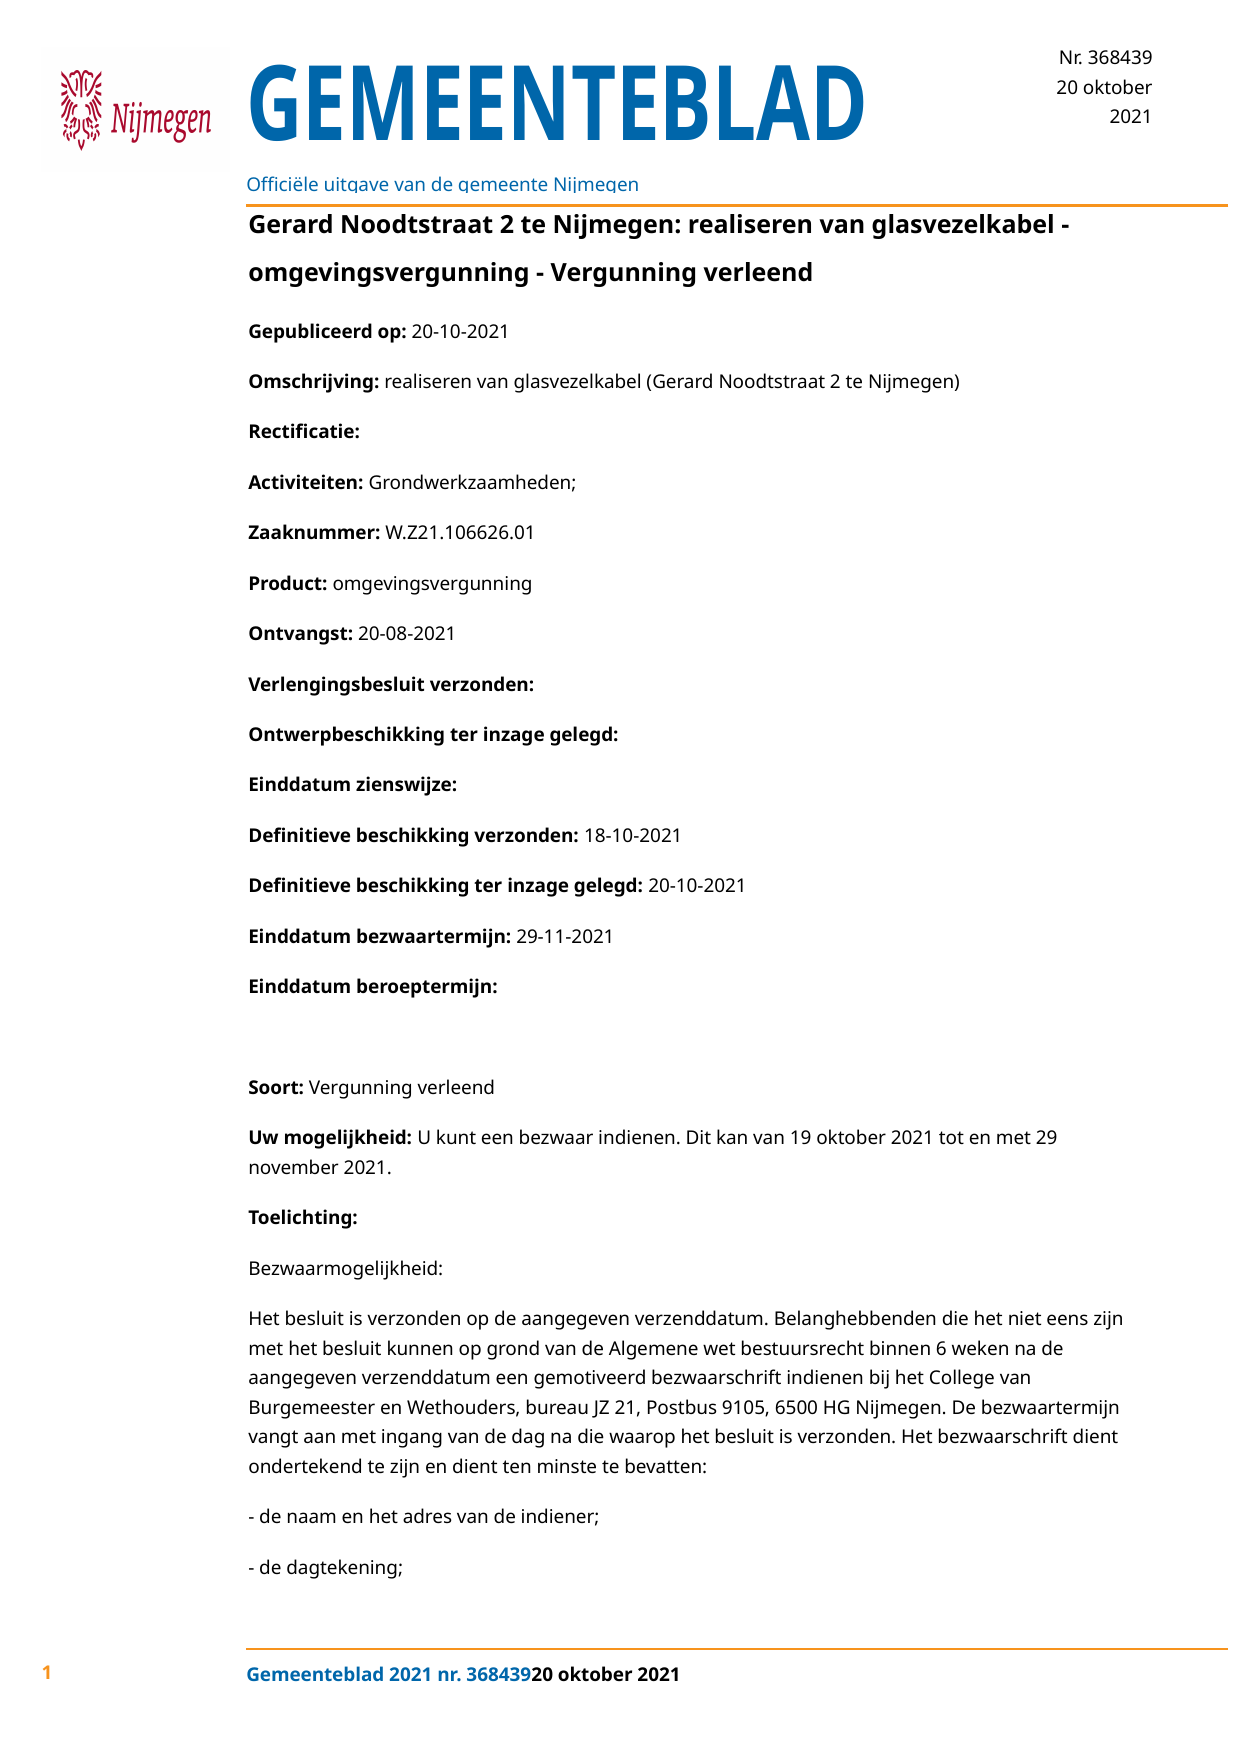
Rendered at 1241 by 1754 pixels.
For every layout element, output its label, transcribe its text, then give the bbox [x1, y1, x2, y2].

text Verlengingsbesluit verzonden: [248, 671, 1152, 697]
text Zaaknummer: W.Z21.106626.01 [248, 519, 1152, 545]
text Activiteiten: Grondwerkzaamheden; [248, 469, 1152, 495]
text - de naam en het adres van de indiener; [248, 1504, 1152, 1529]
text Soort: Vergunning verleend [248, 1074, 1152, 1100]
picture [41, 47, 231, 172]
text Product: omgevingsvergunning [248, 570, 1152, 596]
text - de dagtekening; [248, 1554, 1152, 1580]
text Definitieve beschikking ter inzage gelegd: 20-10-2021 [248, 872, 1152, 898]
text Toelichting: [248, 1204, 1152, 1230]
text Ontvangst: 20-08-2021 [248, 620, 1152, 646]
text Gerard Noodtstraat 2 te Nijmegen: realiseren van glasvezelkabel - omgevingsvergunning - Vergunning verleend [248, 207, 1152, 288]
text Gepubliceerd op: 20-10-2021 [248, 318, 1152, 344]
text Einddatum bezwaartermijn: 29-11-2021 [248, 923, 1152, 949]
text Einddatum zienswijze: [248, 772, 1152, 797]
text Bezwaarmogelijkheid: [248, 1255, 1152, 1281]
text Einddatum beroeptermijn: [248, 973, 1152, 999]
text Ontwerpbeschikking ter inzage gelegd: [248, 721, 1152, 747]
text Definitieve beschikking verzonden: 18-10-2021 [248, 822, 1152, 848]
text Uw mogelijkheid: U kunt een bezwaar indienen. Dit kan van 19 oktober 2021 tot en met 29 november 2021. [248, 1124, 1152, 1180]
text Omschrijving: realiseren van glasvezelkabel (Gerard Noodtstraat 2 te Nijmegen) [248, 368, 1152, 394]
text Rectificatie: [248, 419, 1152, 444]
text Het besluit is verzonden op de aangegeven verzenddatum. Belanghebbenden die het niet eens zijn met het besluit kunnen op grond van de Algemene wet bestuursrecht binnen 6 weken na de aangegeven verzenddatum een gemotiveerd bezwaarschrift indienen bij het College van Burgemeester en Wethouders, bureau JZ 21, Postbus 9105, 6500 HG Nijmegen. De bezwaartermijn vangt aan met ingang van de dag na die waarop het besluit is verzonden. Het bezwaarschrift dient ondertekend te zijn en dient ten minste te bevatten: [248, 1305, 1152, 1479]
